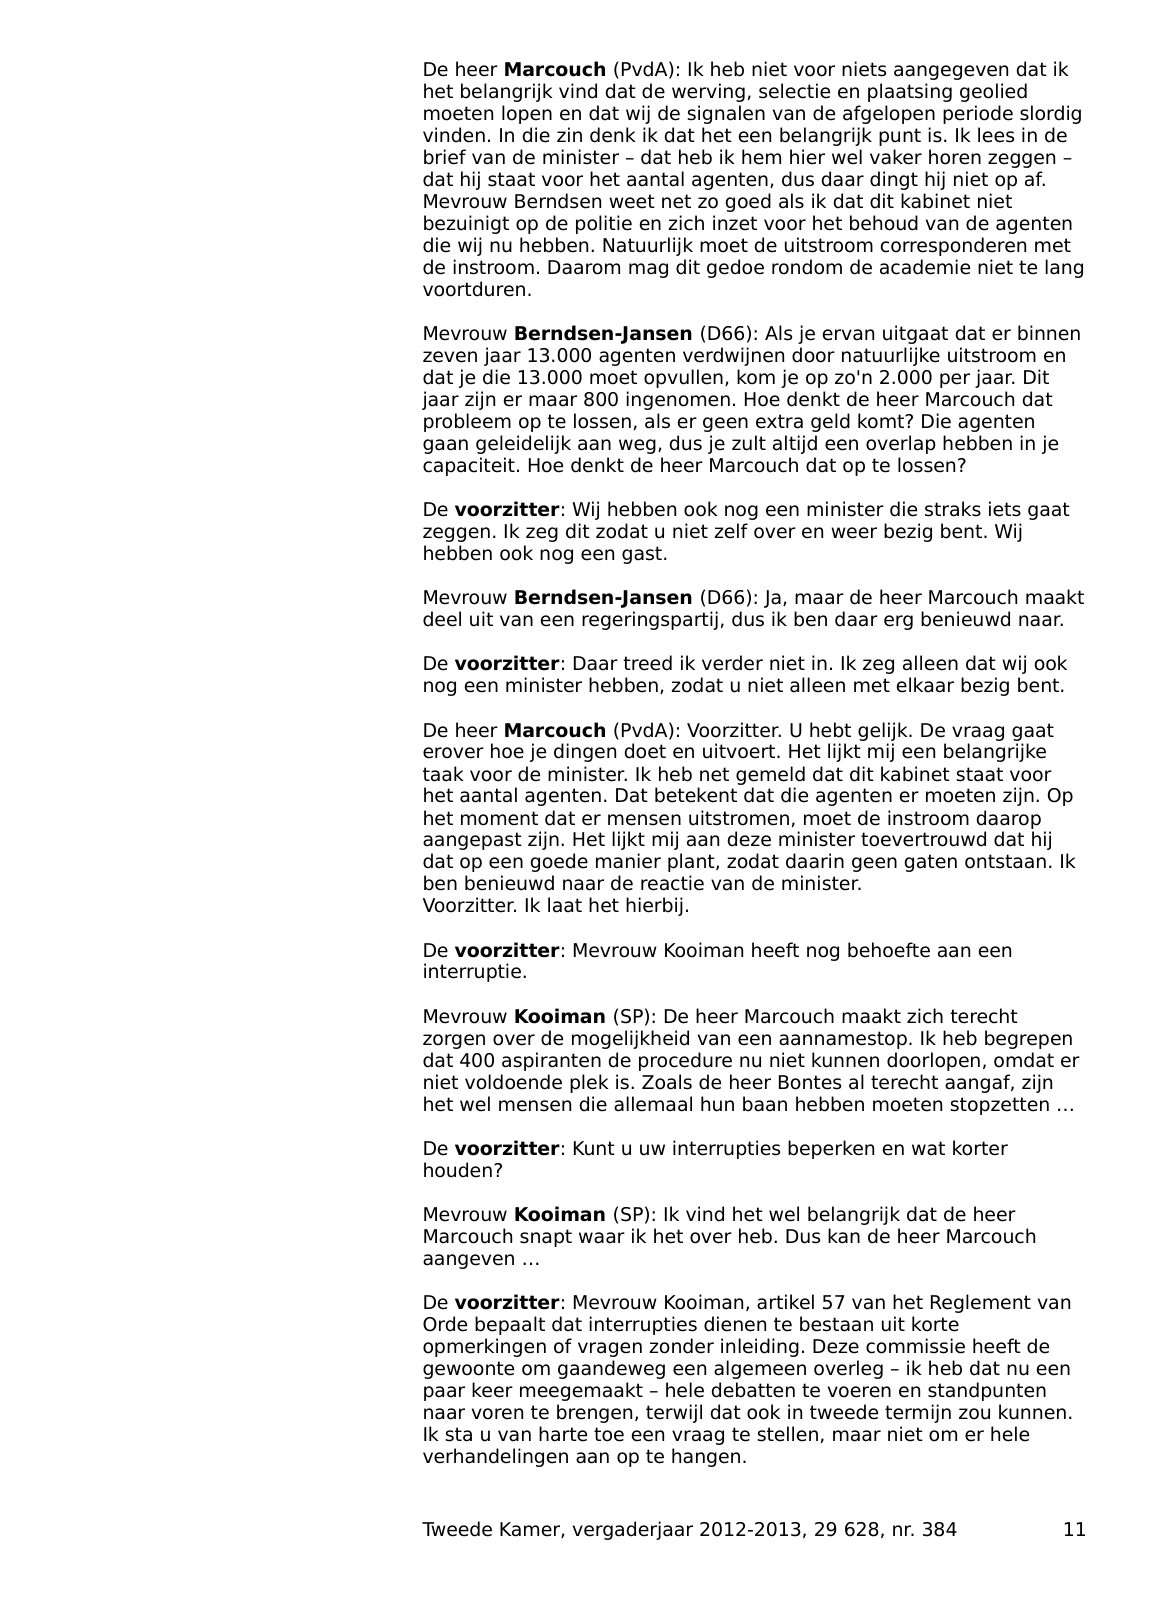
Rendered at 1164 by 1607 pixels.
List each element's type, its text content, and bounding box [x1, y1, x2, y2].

text De heer Marcouch (PvdA): Voorzitter. U hebt gelijk. De vraag gaat erover hoe je dingen doet en uitvoert. Het lijkt mij een belangrijke taak voor de minister. Ik heb net gemeld dat dit kabinet staat voor het aantal agenten. Dat betekent dat die agenten er moeten zijn. Op het moment dat er mensen uitstromen, moet de instroom daarop aangepast zijn. Het lijkt mij aan deze minister toevertrouwd dat hij dat op een goede manier plant, zodat daarin geen gaten ontstaan. Ik ben benieuwd naar de reactie van de minister. [422, 719, 1087, 895]
text De voorzitter: Mevrouw Kooiman, artikel 57 van het Reglement van Orde bepaalt dat interrupties dienen te bestaan uit korte opmerkingen of vragen zonder inleiding. Deze commissie heeft de gewoonte om gaandeweg een algemeen overleg – ik heb dat nu een paar keer meegemaakt – hele debatten te voeren en standpunten naar voren te brengen, terwijl dat ook in tweede termijn zou kunnen. Ik sta u van harte toe een vraag te stellen, maar niet om er hele verhandelingen aan op te hangen. [422, 1292, 1087, 1468]
text Mevrouw Kooiman (SP): De heer Marcouch maakt zich terecht zorgen over de mogelijkheid van een aannamestop. Ik heb begrepen dat 400 aspiranten de procedure nu niet kunnen doorlopen, omdat er niet voldoende plek is. Zoals de heer Bontes al terecht aangaf, zijn het wel mensen die allemaal hun baan hebben moeten stopzetten … [422, 1006, 1087, 1116]
text Voorzitter. Ik laat het hierbij. [422, 895, 1087, 917]
text De voorzitter: Daar treed ik verder niet in. Ik zeg alleen dat wij ook nog een minister hebben, zodat u niet alleen met elkaar bezig bent. [422, 653, 1087, 697]
text Mevrouw Kooiman (SP): Ik vind het wel belangrijk dat de heer Marcouch snapt waar ik het over heb. Dus kan de heer Marcouch aangeven … [422, 1204, 1087, 1270]
text Mevrouw Berndsen-Jansen (D66): Ja, maar de heer Marcouch maakt deel uit van een regeringspartij, dus ik ben daar erg benieuwd naar. [422, 587, 1087, 631]
text De voorzitter: Kunt u uw interrupties beperken en wat korter houden? [422, 1138, 1087, 1182]
text De heer Marcouch (PvdA): Ik heb niet voor niets aangegeven dat ik het belangrijk vind dat de werving, selectie en plaatsing geolied moeten lopen en dat wij de signalen van de afgelopen periode slordig vinden. In die zin denk ik dat het een belangrijk punt is. Ik lees in de brief van de minister – dat heb ik hem hier wel vaker horen zeggen – dat hij staat voor het aantal agenten, dus daar dingt hij niet op af. Mevrouw Berndsen weet net zo goed als ik dat dit kabinet niet bezuinigt op de politie en zich inzet voor het behoud van de agenten die wij nu hebben. Natuurlijk moet de uitstroom corresponderen met de instroom. Daarom mag dit gedoe rondom de academie niet te lang voortduren. [422, 59, 1087, 301]
text De voorzitter: Mevrouw Kooiman heeft nog behoefte aan een interruptie. [422, 939, 1087, 983]
text Mevrouw Berndsen-Jansen (D66): Als je ervan uitgaat dat er binnen zeven jaar 13.000 agenten verdwijnen door natuurlijke uitstroom en dat je die 13.000 moet opvullen, kom je op zo'n 2.000 per jaar. Dit jaar zijn er maar 800 ingenomen. Hoe denkt de heer Marcouch dat probleem op te lossen, als er geen extra geld komt? Die agenten gaan geleidelijk aan weg, dus je zult altijd een overlap hebben in je capaciteit. Hoe denkt de heer Marcouch dat op te lossen? [422, 323, 1087, 477]
text De voorzitter: Wij hebben ook nog een minister die straks iets gaat zeggen. Ik zeg dit zodat u niet zelf over en weer bezig bent. Wij hebben ook nog een gast. [422, 499, 1087, 565]
